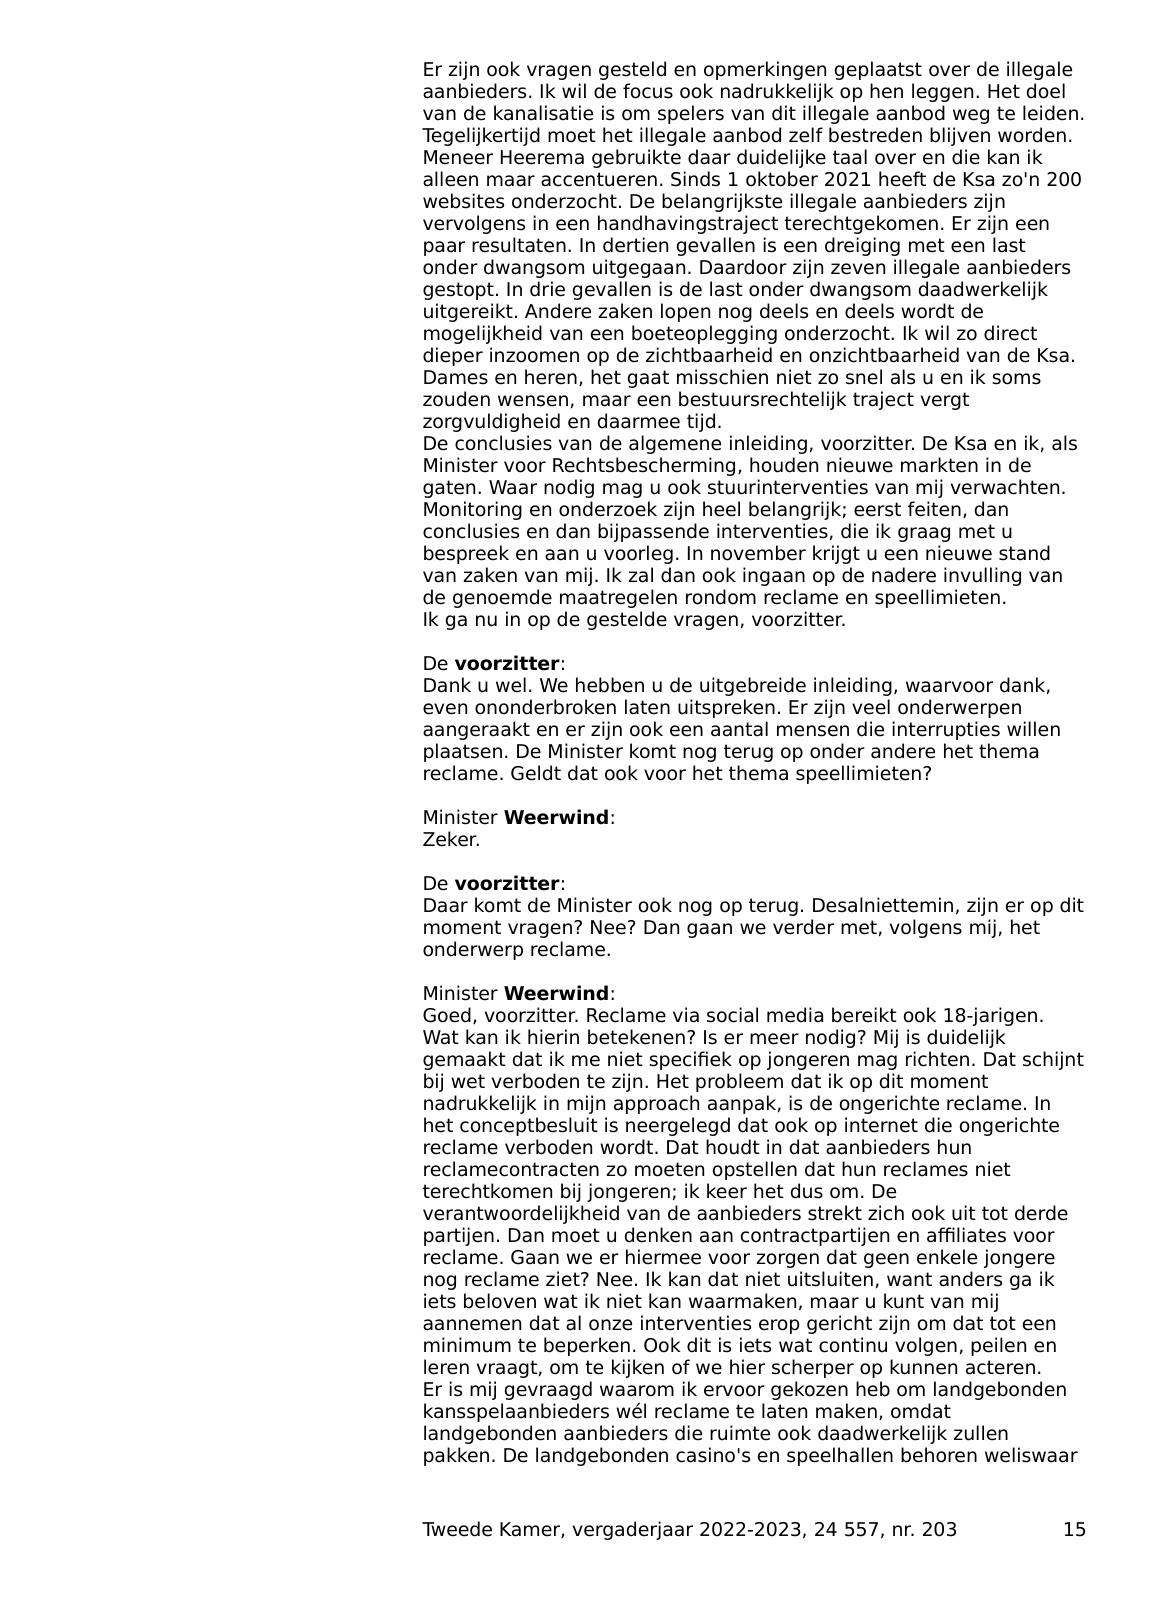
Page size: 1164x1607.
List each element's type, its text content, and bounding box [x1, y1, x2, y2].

text De conclusies van de algemene inleiding, voorzitter. De Ksa en ik, als Minister voor Rechtsbescherming, houden nieuwe markten in de gaten. Waar nodig mag u ook stuurinterventies van mij verwachten. Monitoring en onderzoek zijn heel belangrijk; eerst feiten, dan conclusies en dan bijpassende interventies, die ik graag met u bespreek en aan u voorleg. In november krijgt u een nieuwe stand van zaken van mij. Ik zal dan ook ingaan op de nadere invulling van de genoemde maatregelen rondom reclame en speellimieten. [422, 433, 1087, 608]
text Minister Weerwind: [422, 807, 1087, 829]
text Zeker. [422, 829, 1087, 851]
text Dank u wel. We hebben u de uitgebreide inleiding, waarvoor dank, even ononderbroken laten uitspreken. Er zijn veel onderwerpen aangeraakt en er zijn ook een aantal mensen die interrupties willen plaatsen. De Minister komt nog terug op onder andere het thema reclame. Geldt dat ook voor het thema speellimieten? [422, 675, 1087, 784]
text De voorzitter: [422, 653, 1087, 675]
text De voorzitter: [422, 873, 1087, 895]
text Minister Weerwind: [422, 983, 1087, 1005]
text Goed, voorzitter. Reclame via social media bereikt ook 18-jarigen. Wat kan ik hierin betekenen? Is er meer nodig? Mij is duidelijk gemaakt dat ik me niet specifiek op jongeren mag richten. Dat schijnt bij wet verboden te zijn. Het probleem dat ik op dit moment nadrukkelijk in mijn approach aanpak, is de ongerichte reclame. In het conceptbesluit is neergelegd dat ook op internet die ongerichte reclame verboden wordt. Dat houdt in dat aanbieders hun reclamecontracten zo moeten opstellen dat hun reclames niet terechtkomen bij jongeren; ik keer het dus om. De verantwoordelijkheid van de aanbieders strekt zich ook uit tot derde partijen. Dan moet u denken aan contractpartijen en affiliates voor reclame. Gaan we er hiermee voor zorgen dat geen enkele jongere nog reclame ziet? Nee. Ik kan dat niet uitsluiten, want anders ga ik iets beloven wat ik niet kan waarmaken, maar u kunt van mij aannemen dat al onze interventies erop gericht zijn om dat tot een minimum te beperken. Ook dit is iets wat continu volgen, peilen en leren vraagt, om te kijken of we hier scherper op kunnen acteren. [422, 1005, 1087, 1379]
text Er is mij gevraagd waarom ik ervoor gekozen heb om landgebonden kansspelaanbieders wél reclame te laten maken, omdat landgebonden aanbieders die ruimte ook daadwerkelijk zullen pakken. De landgebonden casino's en speelhallen behoren weliswaar [422, 1379, 1087, 1467]
text Er zijn ook vragen gesteld en opmerkingen geplaatst over de illegale aanbieders. Ik wil de focus ook nadrukkelijk op hen leggen. Het doel van de kanalisatie is om spelers van dit illegale aanbod weg te leiden. Tegelijkertijd moet het illegale aanbod zelf bestreden blijven worden. Meneer Heerema gebruikte daar duidelijke taal over en die kan ik alleen maar accentueren. Sinds 1 oktober 2021 heeft de Ksa zo'n 200 websites onderzocht. De belangrijkste illegale aanbieders zijn vervolgens in een handhavingstraject terechtgekomen. Er zijn een paar resultaten. In dertien gevallen is een dreiging met een last onder dwangsom uitgegaan. Daardoor zijn zeven illegale aanbieders gestopt. In drie gevallen is de last onder dwangsom daadwerkelijk uitgereikt. Andere zaken lopen nog deels en deels wordt de mogelijkheid van een boeteoplegging onderzocht. Ik wil zo direct dieper inzoomen op de zichtbaarheid en onzichtbaarheid van de Ksa. Dames en heren, het gaat misschien niet zo snel als u en ik soms zouden wensen, maar een bestuursrechtelijk traject vergt zorgvuldigheid en daarmee tijd. [422, 59, 1087, 433]
text Daar komt de Minister ook nog op terug. Desalniettemin, zijn er op dit moment vragen? Nee? Dan gaan we verder met, volgens mij, het onderwerp reclame. [422, 895, 1087, 961]
text Ik ga nu in op de gestelde vragen, voorzitter. [422, 608, 1087, 631]
